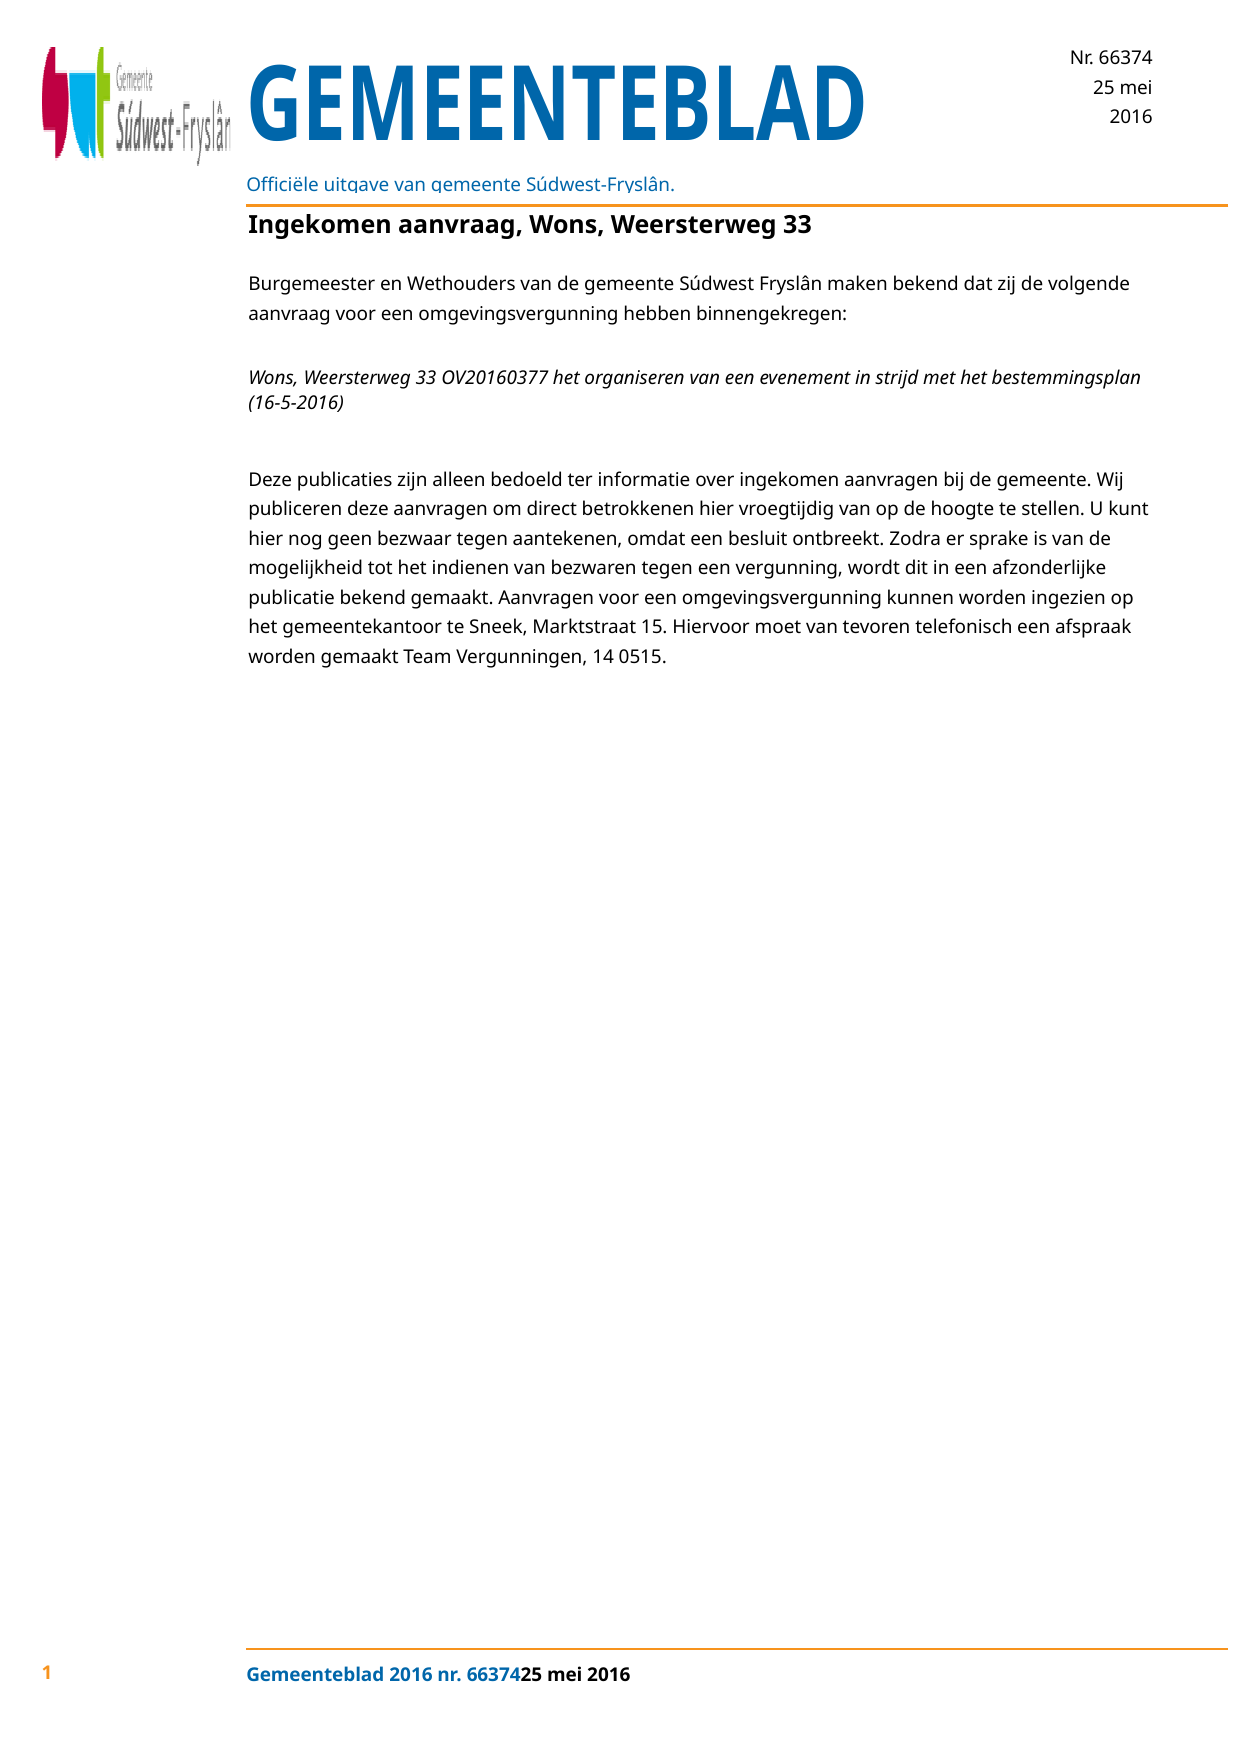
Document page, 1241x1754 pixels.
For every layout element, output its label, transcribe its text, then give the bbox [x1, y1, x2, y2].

text Ingekomen aanvraag, Wons, Weersterweg 33 [248, 207, 1152, 241]
picture [41, 47, 231, 172]
text Deze publicaties zijn alleen bedoeld ter informatie over ingekomen aanvragen bij de gemeente. Wij publiceren deze aanvragen om direct betrokkenen hier vroegtijdig van op de hoogte te stellen. U kunt hier nog geen bezwaar tegen aantekenen, omdat een besluit ontbreekt. Zodra er sprake is van de mogelijkheid tot het indienen van bezwaren tegen een vergunning, wordt dit in een afzonderlijke publicatie bekend gemaakt. Aanvragen voor een omgevingsvergunning kunnen worden ingezien op het gemeentekantoor te Sneek, Marktstraat 15. Hiervoor moet van tevoren telefonisch een afspraak worden gemaakt Team Vergunningen, 14 0515. [248, 466, 1152, 669]
text Wons, Weersterweg 33 OV20160377 het organiseren van een evenement in strijd met het bestemmingsplan (16-5-2016) [248, 364, 1152, 415]
text Burgemeester en Wethouders van de gemeente Súdwest Fryslân maken bekend dat zij de volgende aanvraag voor een omgevingsvergunning hebben binnengekregen: [248, 270, 1152, 326]
